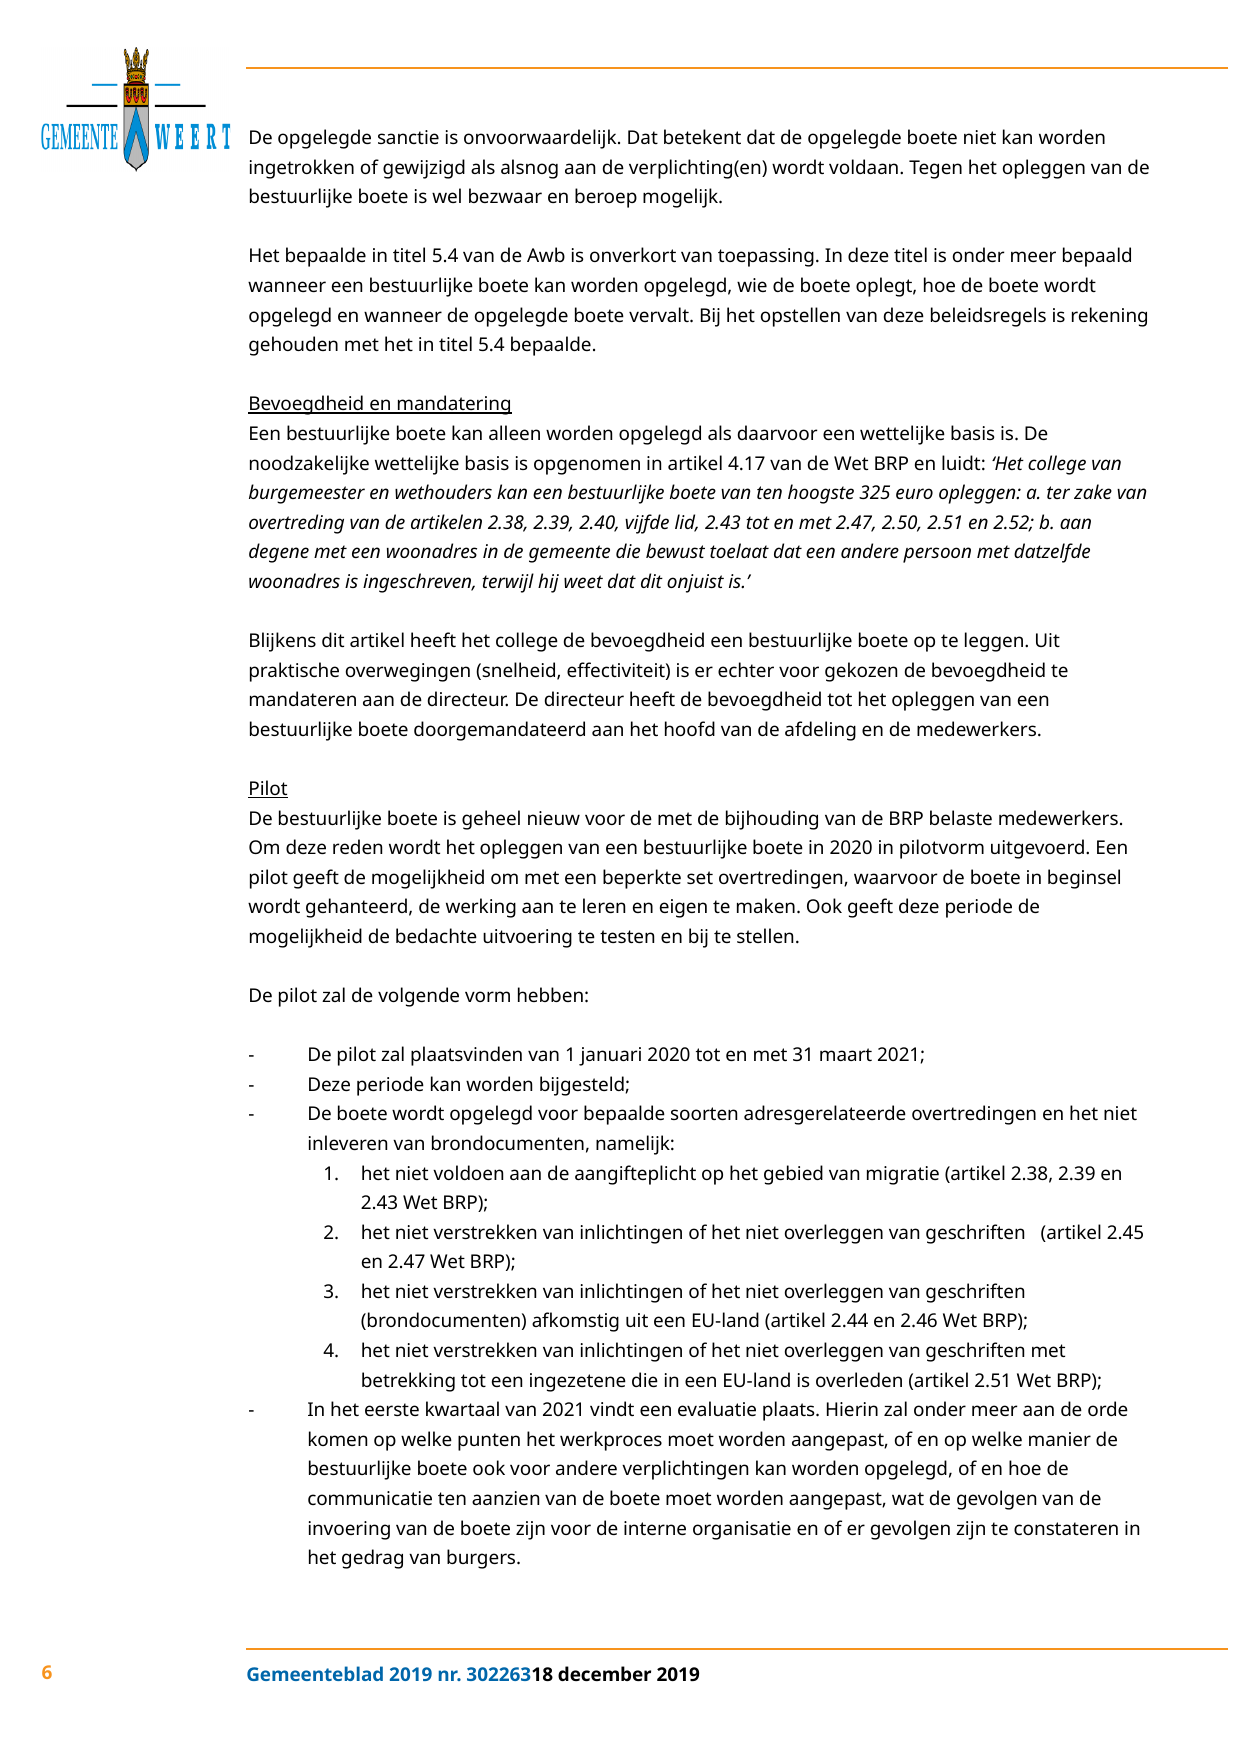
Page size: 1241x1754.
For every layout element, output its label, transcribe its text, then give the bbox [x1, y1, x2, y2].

list De boete wordt opgelegd voor bepaalde soorten adresgerelateerde overtredingen en het niet inleveren van brondocumenten, namelijk: [248, 1101, 1152, 1156]
list het niet verstrekken van inlichtingen of het niet overleggen van geschriften met betrekking tot een ingezetene die in een EU-land is overleden (artikel 2.51 Wet BRP); [323, 1337, 1152, 1393]
text Het bepaalde in titel 5.4 van de Awb is onverkort van toepassing. In deze titel is onder meer bepaald wanneer een bestuurlijke boete kan worden opgelegd, wie de boete oplegt, hoe de boete wordt opgelegd en wanneer de opgelegde boete vervalt. Bij het opstellen van deze beleidsregels is rekening gehouden met het in titel 5.4 bepaalde. [248, 243, 1152, 357]
list het niet verstrekken van inlichtingen of het niet overleggen van geschriften (artikel 2.45 en 2.47 Wet BRP); [323, 1219, 1152, 1274]
text De bestuurlijke boete is geheel nieuw voor de met de bijhouding van de BRP belaste medewerkers. Om deze reden wordt het opleggen van een bestuurlijke boete in 2020 in pilotvorm uitgevoerd. Een pilot geeft de mogelijkheid om met een beperkte set overtredingen, waarvoor de boete in beginsel wordt gehanteerd, de werking aan te leren en eigen te maken. Ook geeft deze periode de mogelijkheid de bedachte uitvoering te testen en bij te stellen. [248, 805, 1152, 949]
list het niet verstrekken van inlichtingen of het niet overleggen van geschriften (brondocumenten) afkomstig uit een EU-land (artikel 2.44 en 2.46 Wet BRP); [323, 1278, 1152, 1333]
text Een bestuurlijke boete kan alleen worden opgelegd als daarvoor een wettelijke basis is. De noodzakelijke wettelijke basis is opgenomen in artikel 4.17 van de Wet BRP en luidt: ‘Het college van burgemeester en wethouders kan een bestuurlijke boete van ten hoogste 325 euro opleggen: a. ter zake van overtreding van de artikelen 2.38, 2.39, 2.40, vijfde lid, 2.43 tot en met 2.47, 2.50, 2.51 en 2.52; b. aan degene met een woonadres in de gemeente die bewust toelaat dat een andere persoon met datzelfde woonadres is ingeschreven, terwijl hij weet dat dit onjuist is.’ [248, 420, 1152, 594]
list De pilot zal plaatsvinden van 1 januari 2020 tot en met 31 maart 2021; [248, 1041, 1152, 1067]
text De opgelegde sanctie is onvoorwaardelijk. Dat betekent dat de opgelegde boete niet kan worden ingetrokken of gewijzigd als alsnog aan de verplichting(en) wordt voldaan. Tegen het opleggen van de bestuurlijke boete is wel bezwaar en beroep mogelijk. [248, 124, 1152, 209]
list Deze periode kan worden bijgesteld; [248, 1071, 1152, 1097]
picture [41, 47, 231, 172]
list het niet voldoen aan de aangifteplicht op het gebied van migratie (artikel 2.38, 2.39 en 2.43 Wet BRP); [323, 1160, 1152, 1215]
text Blijkens dit artikel heeft het college de bevoegdheid een bestuurlijke boete op te leggen. Uit praktische overwegingen (snelheid, effectiviteit) is er echter voor gekozen de bevoegdheid te mandateren aan de directeur. De directeur heeft de bevoegdheid tot het opleggen van een bestuurlijke boete doorgemandateerd aan het hoofd van de afdeling en de medewerkers. [248, 627, 1152, 742]
list In het eerste kwartaal van 2021 vindt een evaluatie plaats. Hierin zal onder meer aan de orde komen op welke punten het werkproces moet worden aangepast, of en op welke manier de bestuurlijke boete ook voor andere verplichtingen kan worden opgelegd, of en hoe de communicatie ten aanzien van de boete moet worden aangepast, wat de gevolgen van de invoering van de boete zijn voor de interne organisatie en of er gevolgen zijn te constateren in het gedrag van burgers. [248, 1396, 1152, 1570]
text De pilot zal de volgende vorm hebben: [248, 982, 1152, 1008]
text Bevoegdheid en mandatering [248, 391, 1152, 416]
text Pilot [248, 775, 1152, 801]
